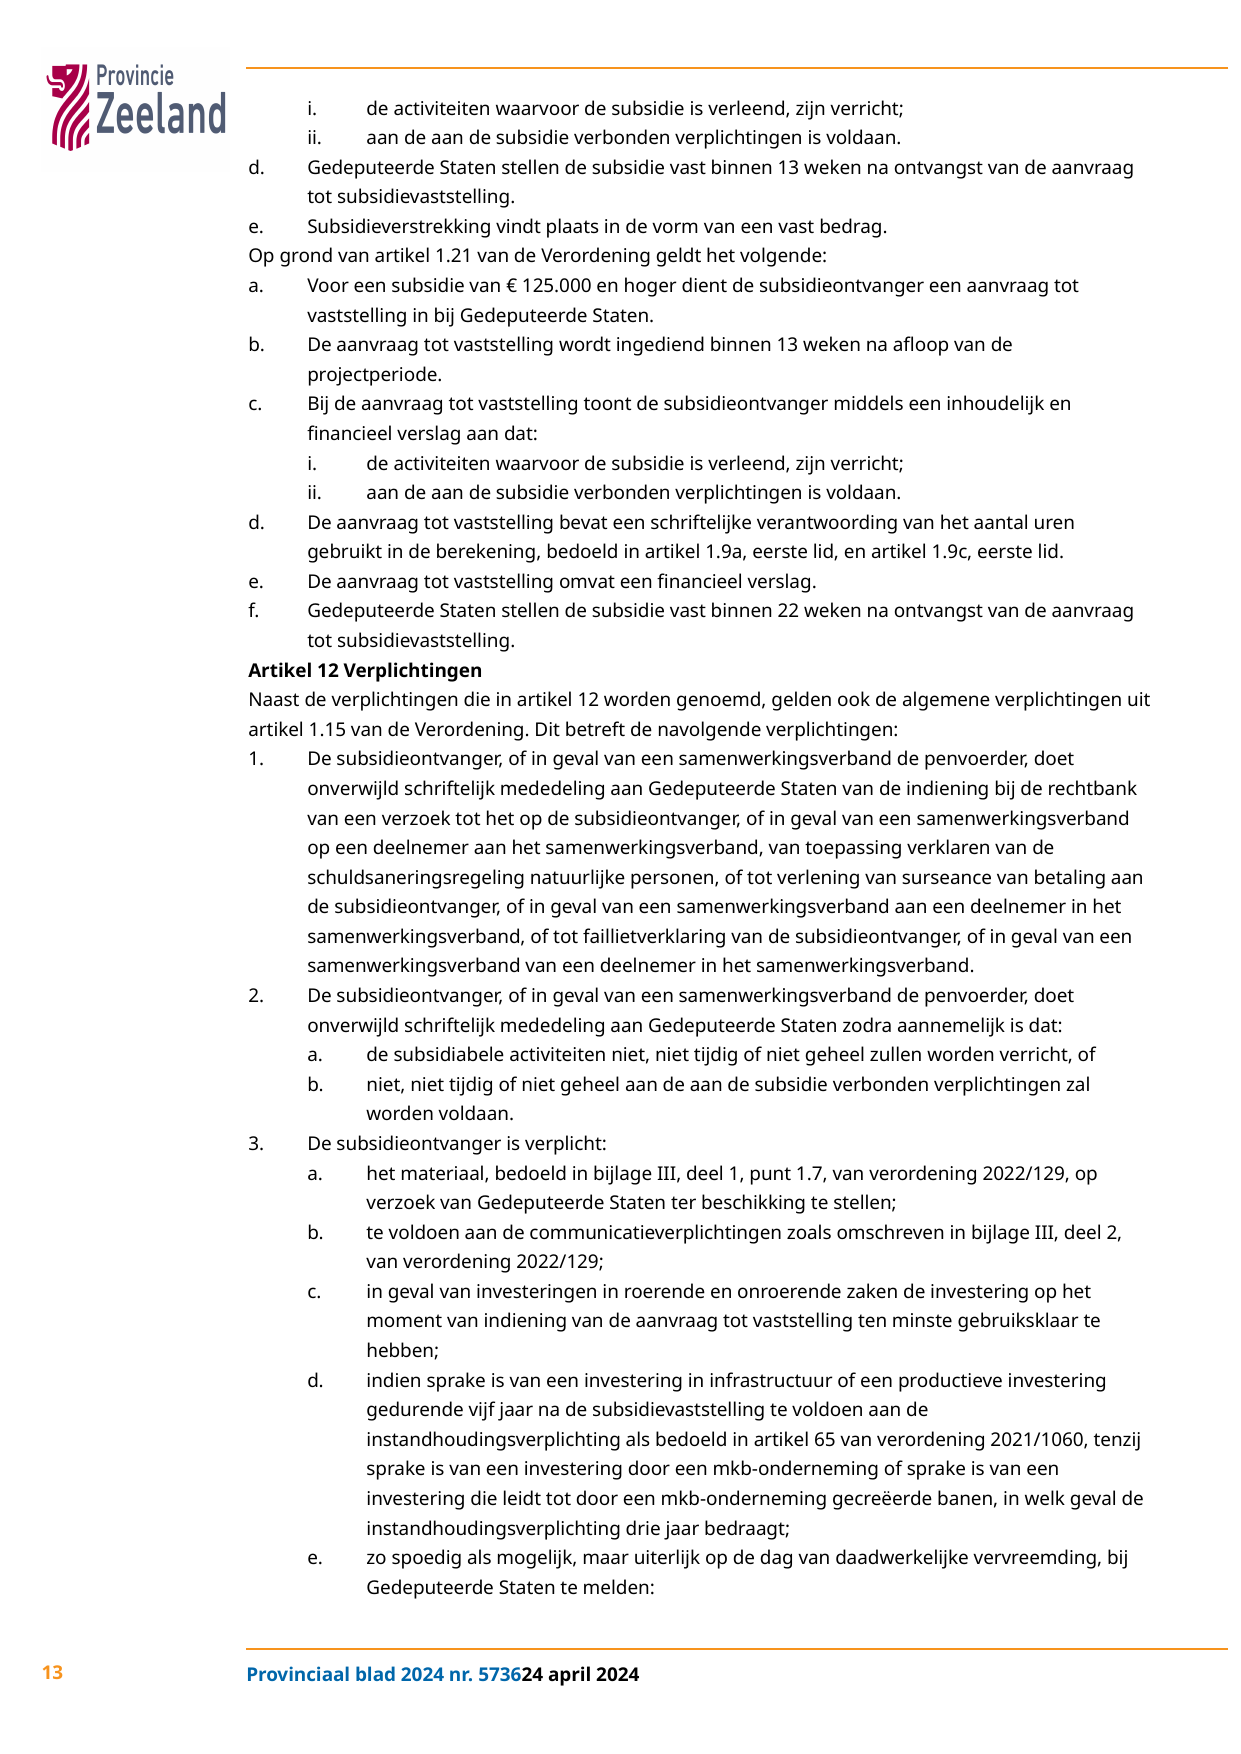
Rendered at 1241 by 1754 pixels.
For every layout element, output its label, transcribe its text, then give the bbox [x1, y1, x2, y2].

list aan de aan de subsidie verbonden verplichtingen is voldaan. [307, 124, 1152, 150]
list de activiteiten waarvoor de subsidie is verleend, zijn verricht; [307, 450, 1152, 476]
list De aanvraag tot vaststelling wordt ingediend binnen 13 weken na afloop van de projectperiode. [248, 331, 1152, 387]
list te voldoen aan de communicatieverplichtingen zoals omschreven in bijlage III, deel 2, van verordening 2022/129; [307, 1219, 1152, 1274]
list De subsidieontvanger, of in geval van een samenwerkingsverband de penvoerder, doet onverwijld schriftelijk mededeling aan Gedeputeerde Staten van de indiening bij de rechtbank van een verzoek tot het op de subsidieontvanger, of in geval van een samenwerkingsverband op een deelnemer aan het samenwerkingsverband, van toepassing verklaren van de schuldsaneringsregeling natuurlijke personen, of tot verlening van surseance van betaling aan de subsidieontvanger, of in geval van een samenwerkingsverband aan een deelnemer in het samenwerkingsverband, of tot faillietverklaring van de subsidieontvanger, of in geval van een samenwerkingsverband van een deelnemer in het samenwerkingsverband. [248, 746, 1152, 978]
list De subsidieontvanger is verplicht: [248, 1130, 1152, 1156]
text Naast de verplichtingen die in artikel 12 worden genoemd, gelden ook de algemene verplichtingen uit artikel 1.15 van de Verordening. Dit betreft de navolgende verplichtingen: [248, 686, 1152, 742]
list niet, niet tijdig of niet geheel aan de aan de subsidie verbonden verplichtingen zal worden voldaan. [307, 1071, 1152, 1126]
list De aanvraag tot vaststelling bevat een schriftelijke verantwoording van het aantal uren gebruikt in de berekening, bedoeld in artikel 1.9a, eerste lid, en artikel 1.9c, eerste lid. [248, 509, 1152, 564]
list De subsidieontvanger, of in geval van een samenwerkingsverband de penvoerder, doet onverwijld schriftelijk mededeling aan Gedeputeerde Staten zodra aannemelijk is dat: [248, 982, 1152, 1038]
picture [41, 47, 231, 172]
list de activiteiten waarvoor de subsidie is verleend, zijn verricht; [307, 95, 1152, 121]
list De aanvraag tot vaststelling omvat een financieel verslag. [248, 568, 1152, 594]
text Artikel 12 Verplichtingen [248, 657, 1152, 683]
text Op grond van artikel 1.21 van de Verordening geldt het volgende: [248, 243, 1152, 268]
list Gedeputeerde Staten stellen de subsidie vast binnen 13 weken na ontvangst van de aanvraag tot subsidievaststelling. [248, 154, 1152, 209]
list in geval van investeringen in roerende en onroerende zaken de investering op het moment van indiening van de aanvraag tot vaststelling ten minste gebruiksklaar te hebben; [307, 1278, 1152, 1363]
list aan de aan de subsidie verbonden verplichtingen is voldaan. [307, 479, 1152, 505]
list zo spoedig als mogelijk, maar uiterlijk op de dag van daadwerkelijke vervreemding, bij Gedeputeerde Staten te melden: [307, 1544, 1152, 1600]
list de subsidiabele activiteiten niet, niet tijdig of niet geheel zullen worden verricht, of [307, 1041, 1152, 1067]
list Subsidieverstrekking vindt plaats in de vorm van een vast bedrag. [248, 213, 1152, 239]
list Voor een subsidie van € 125.000 en hoger dient de subsidieontvanger een aanvraag tot vaststelling in bij Gedeputeerde Staten. [248, 272, 1152, 328]
list indien sprake is van een investering in infrastructuur of een productieve investering gedurende vijf jaar na de subsidievaststelling te voldoen aan de instandhoudingsverplichting als bedoeld in artikel 65 van verordening 2021/1060, tenzij sprake is van een investering door een mkb-onderneming of sprake is van een investering die leidt tot door een mkb-onderneming gecreëerde banen, in welk geval de instandhoudingsverplichting drie jaar bedraagt; [307, 1367, 1152, 1541]
list Bij de aanvraag tot vaststelling toont de subsidieontvanger middels een inhoudelijk en financieel verslag aan dat: [248, 391, 1152, 446]
list Gedeputeerde Staten stellen de subsidie vast binnen 22 weken na ontvangst van de aanvraag tot subsidievaststelling. [248, 598, 1152, 653]
list het materiaal, bedoeld in bijlage III, deel 1, punt 1.7, van verordening 2022/129, op verzoek van Gedeputeerde Staten ter beschikking te stellen; [307, 1160, 1152, 1215]
